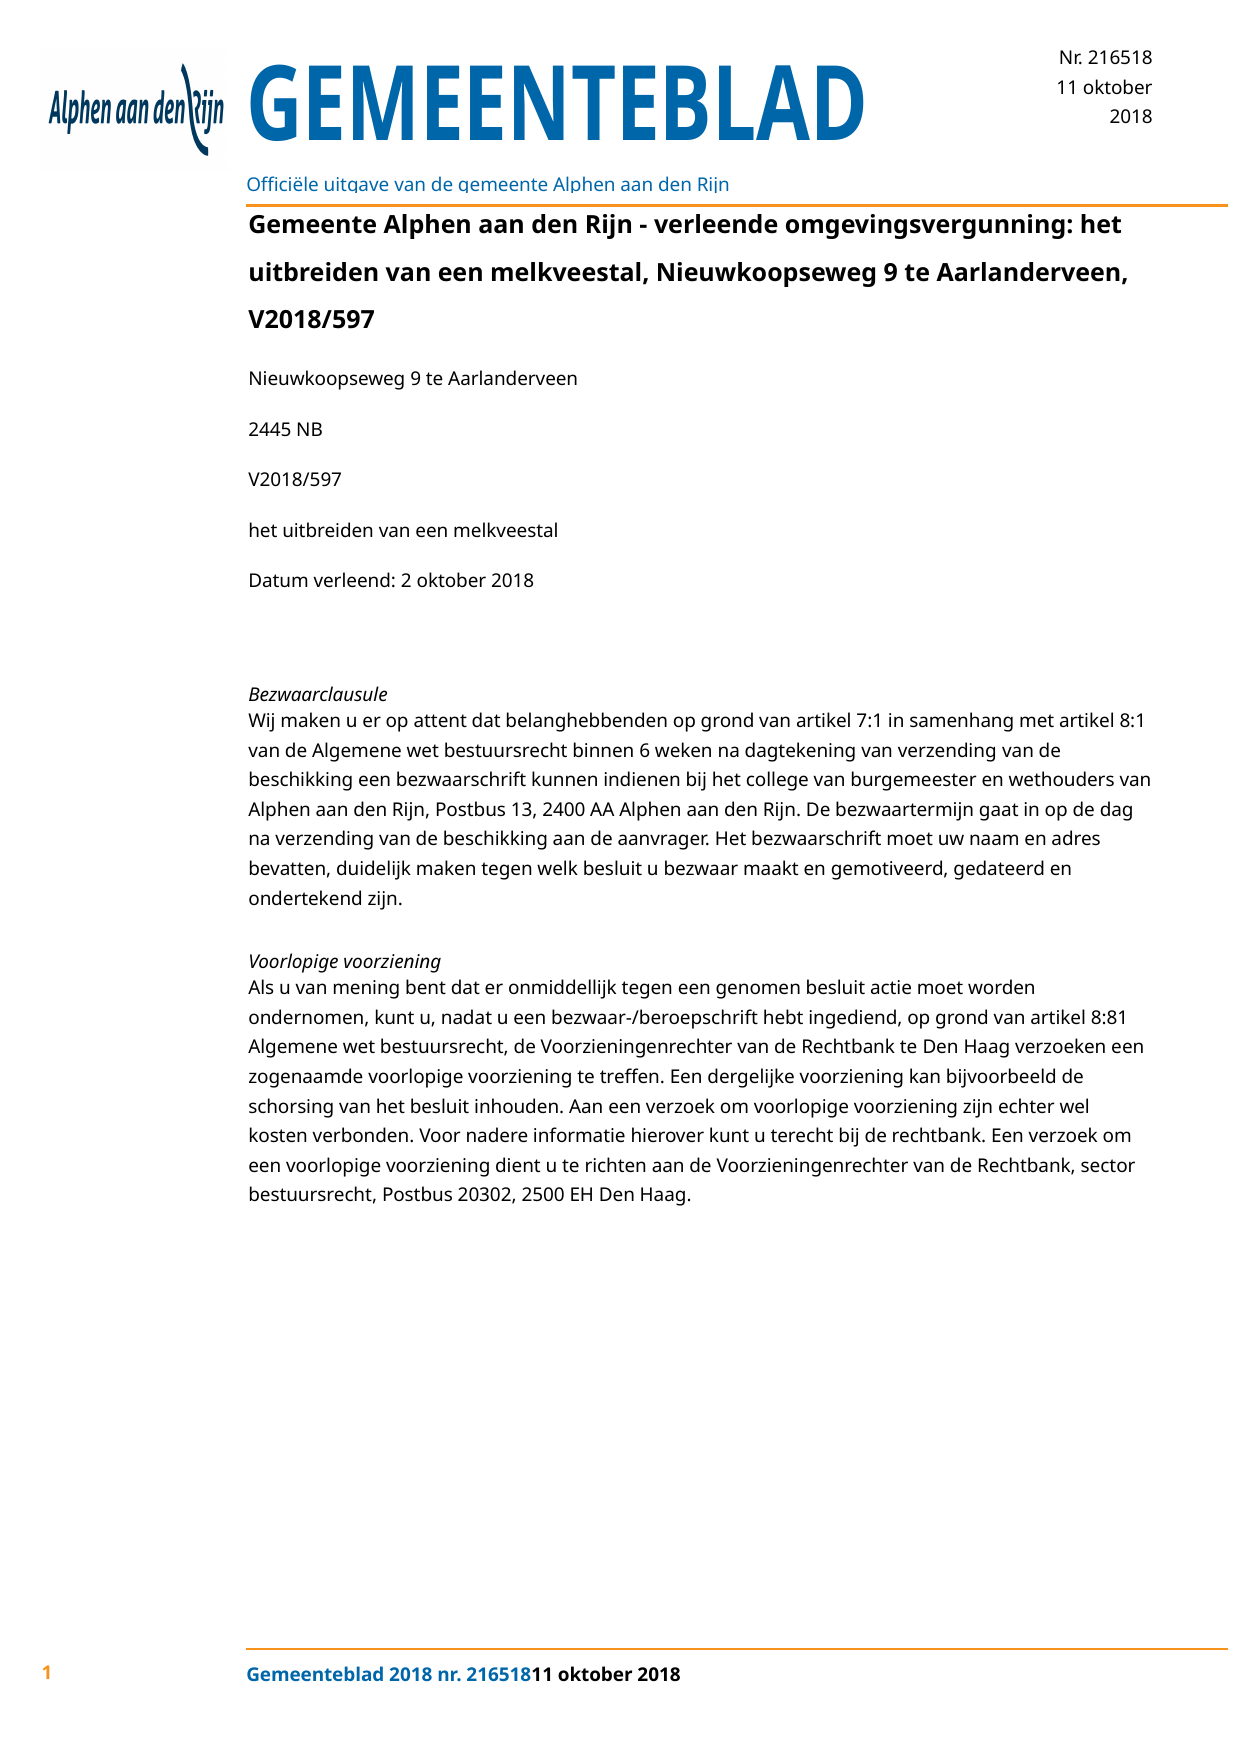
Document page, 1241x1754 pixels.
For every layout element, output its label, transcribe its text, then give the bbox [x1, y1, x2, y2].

text Datum verleend: 2 oktober 2018 [248, 567, 1152, 593]
text Als u van mening bent dat er onmiddellijk tegen een genomen besluit actie moet worden ondernomen, kunt u, nadat u een bezwaar-/beroepschrift hebt ingediend, op grond van artikel 8:81 Algemene wet bestuursrecht, de Voorzieningenrechter van de Rechtbank te Den Haag verzoeken een zogenaamde voorlopige voorziening te treffen. Een dergelijke voorziening kan bijvoorbeeld de schorsing van het besluit inhouden. Aan een verzoek om voorlopige voorziening zijn echter wel kosten verbonden. Voor nadere informatie hierover kunt u terecht bij de rechtbank. Een verzoek om een voorlopige voorziening dient u te richten aan de Voorzieningenrechter van de Rechtbank, sector bestuursrecht, Postbus 20302, 2500 EH Den Haag. [248, 974, 1152, 1207]
text Voorlopige voorziening [248, 949, 1152, 974]
text Bezwaarclausule [248, 682, 1152, 707]
text V2018/597 [248, 466, 1152, 492]
text Nieuwkoopseweg 9 te Aarlanderveen [248, 366, 1152, 391]
text het uitbreiden van een melkveestal [248, 517, 1152, 542]
picture [41, 47, 231, 172]
text Gemeente Alphen aan den Rijn - verleende omgevingsvergunning: het uitbreiden van een melkveestal, Nieuwkoopseweg 9 te Aarlanderveen, V2018/597 [248, 207, 1152, 336]
text Wij maken u er op attent dat belanghebbenden op grond van artikel 7:1 in samenhang met artikel 8:1 van de Algemene wet bestuursrecht binnen 6 weken na dagtekening van verzending van de beschikking een bezwaarschrift kunnen indienen bij het college van burgemeester en wethouders van Alphen aan den Rijn, Postbus 13, 2400 AA Alphen aan den Rijn. De bezwaartermijn gaat in op de dag na verzending van de beschikking aan de aanvrager. Het bezwaarschrift moet uw naam en adres bevatten, duidelijk maken tegen welk besluit u bezwaar maakt en gemotiveerd, gedateerd en ondertekend zijn. [248, 707, 1152, 911]
text 2445 NB [248, 416, 1152, 442]
